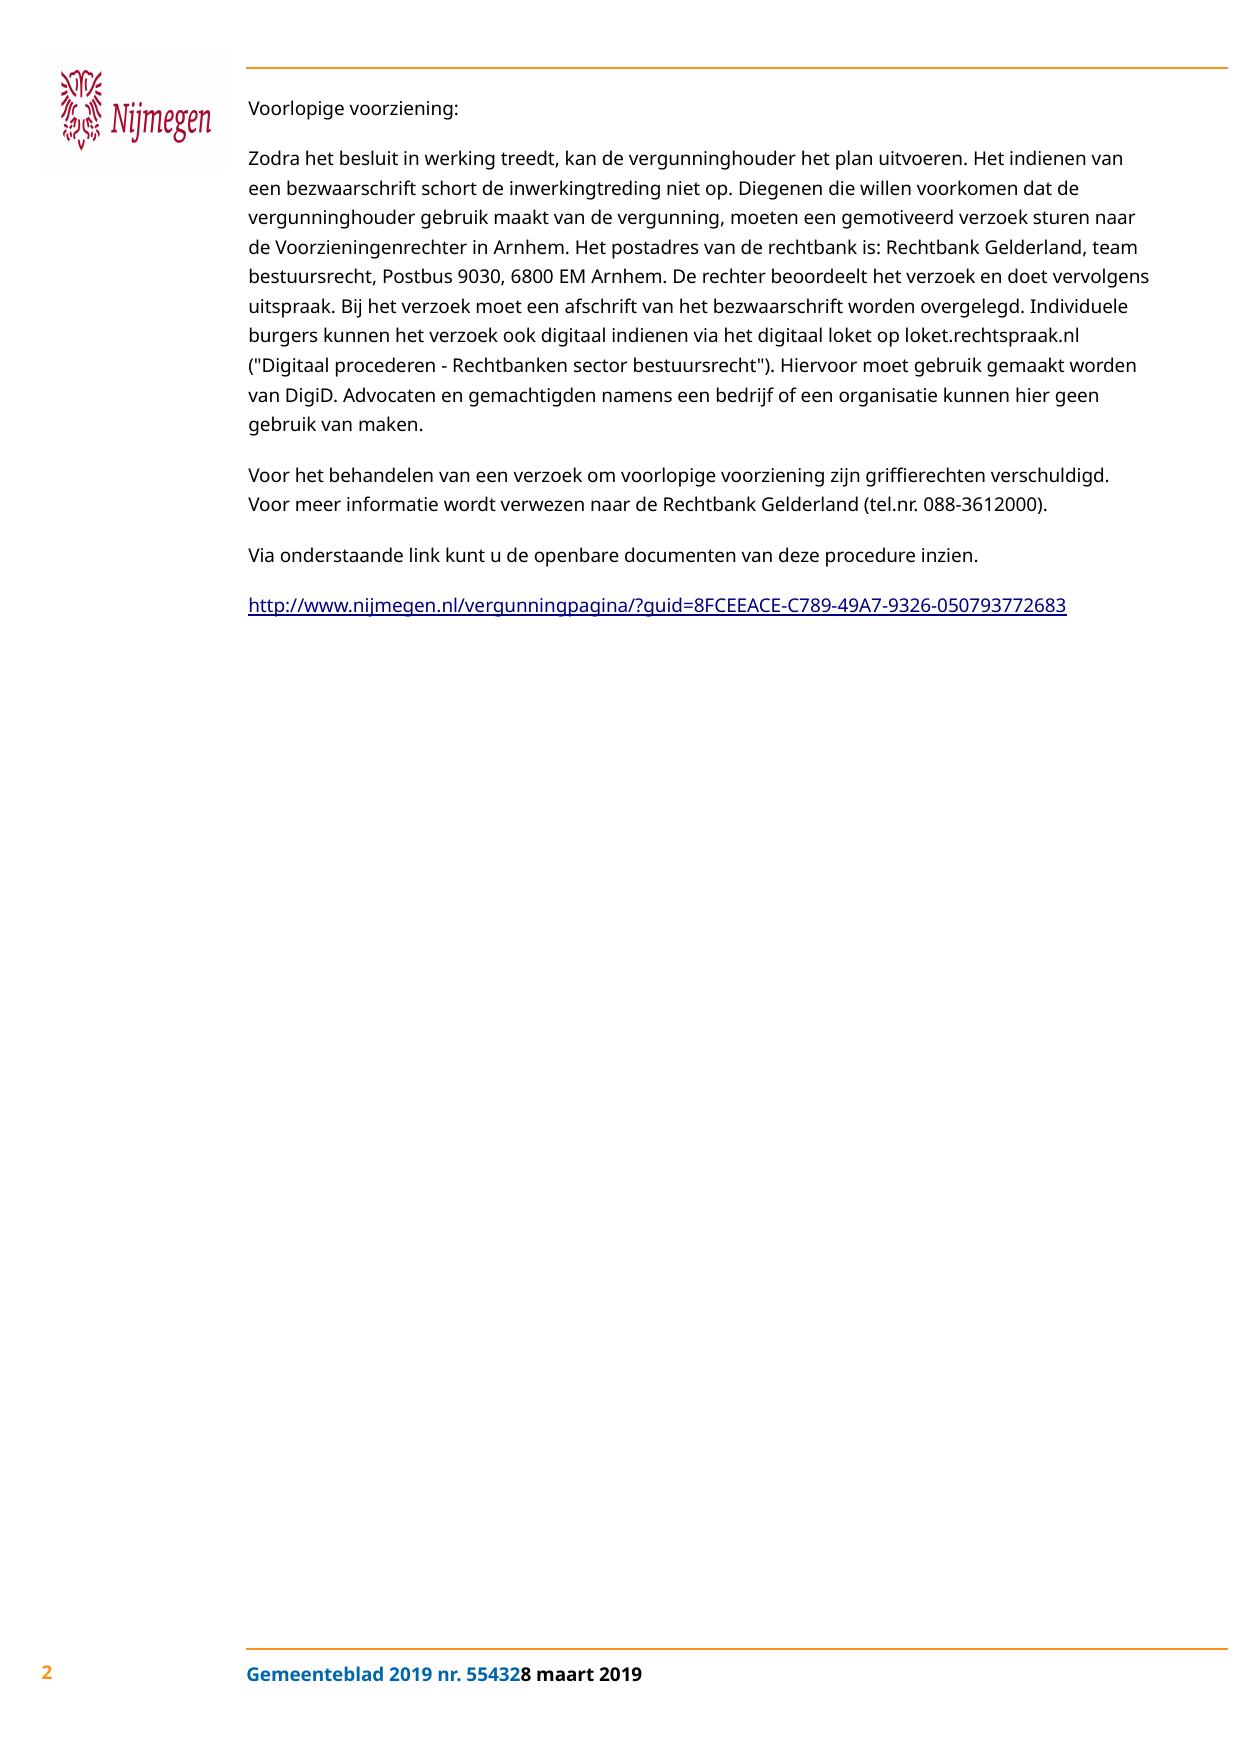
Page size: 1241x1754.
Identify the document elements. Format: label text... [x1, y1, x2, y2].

picture [41, 47, 231, 172]
text Zodra het besluit in werking treedt, kan de vergunninghouder het plan uitvoeren. Het indienen van een bezwaarschrift schort de inwerkingtreding niet op. Diegenen die willen voorkomen dat de vergunninghouder gebruik maakt van de vergunning, moeten een gemotiveerd verzoek sturen naar de Voorzieningenrechter in Arnhem. Het postadres van de rechtbank is: Rechtbank Gelderland, team bestuursrecht, Postbus 9030, 6800 EM Arnhem. De rechter beoordeelt het verzoek en doet vervolgens uitspraak. Bij het verzoek moet een afschrift van het bezwaarschrift worden overgelegd. Individuele burgers kunnen het verzoek ook digitaal indienen via het digitaal loket op loket.rechtspraak.nl ("Digitaal procederen - Rechtbanken sector bestuursrecht"). Hiervoor moet gebruik gemaakt worden van DigiD. Advocaten en gemachtigden namens een bedrijf of een organisatie kunnen hier geen gebruik van maken. [248, 145, 1152, 437]
text Via onderstaande link kunt u de openbare documenten van deze procedure inzien. [248, 542, 1152, 568]
text http://www.nijmegen.nl/vergunningpagina/?guid=8FCEEACE-C789-49A7-9326-050793772683 [248, 592, 1152, 618]
text Voor het behandelen van een verzoek om voorlopige voorziening zijn griffierechten verschuldigd. Voor meer informatie wordt verwezen naar de Rechtbank Gelderland (tel.nr. 088-3612000). [248, 462, 1152, 517]
text Voorlopige voorziening: [248, 95, 1152, 121]
